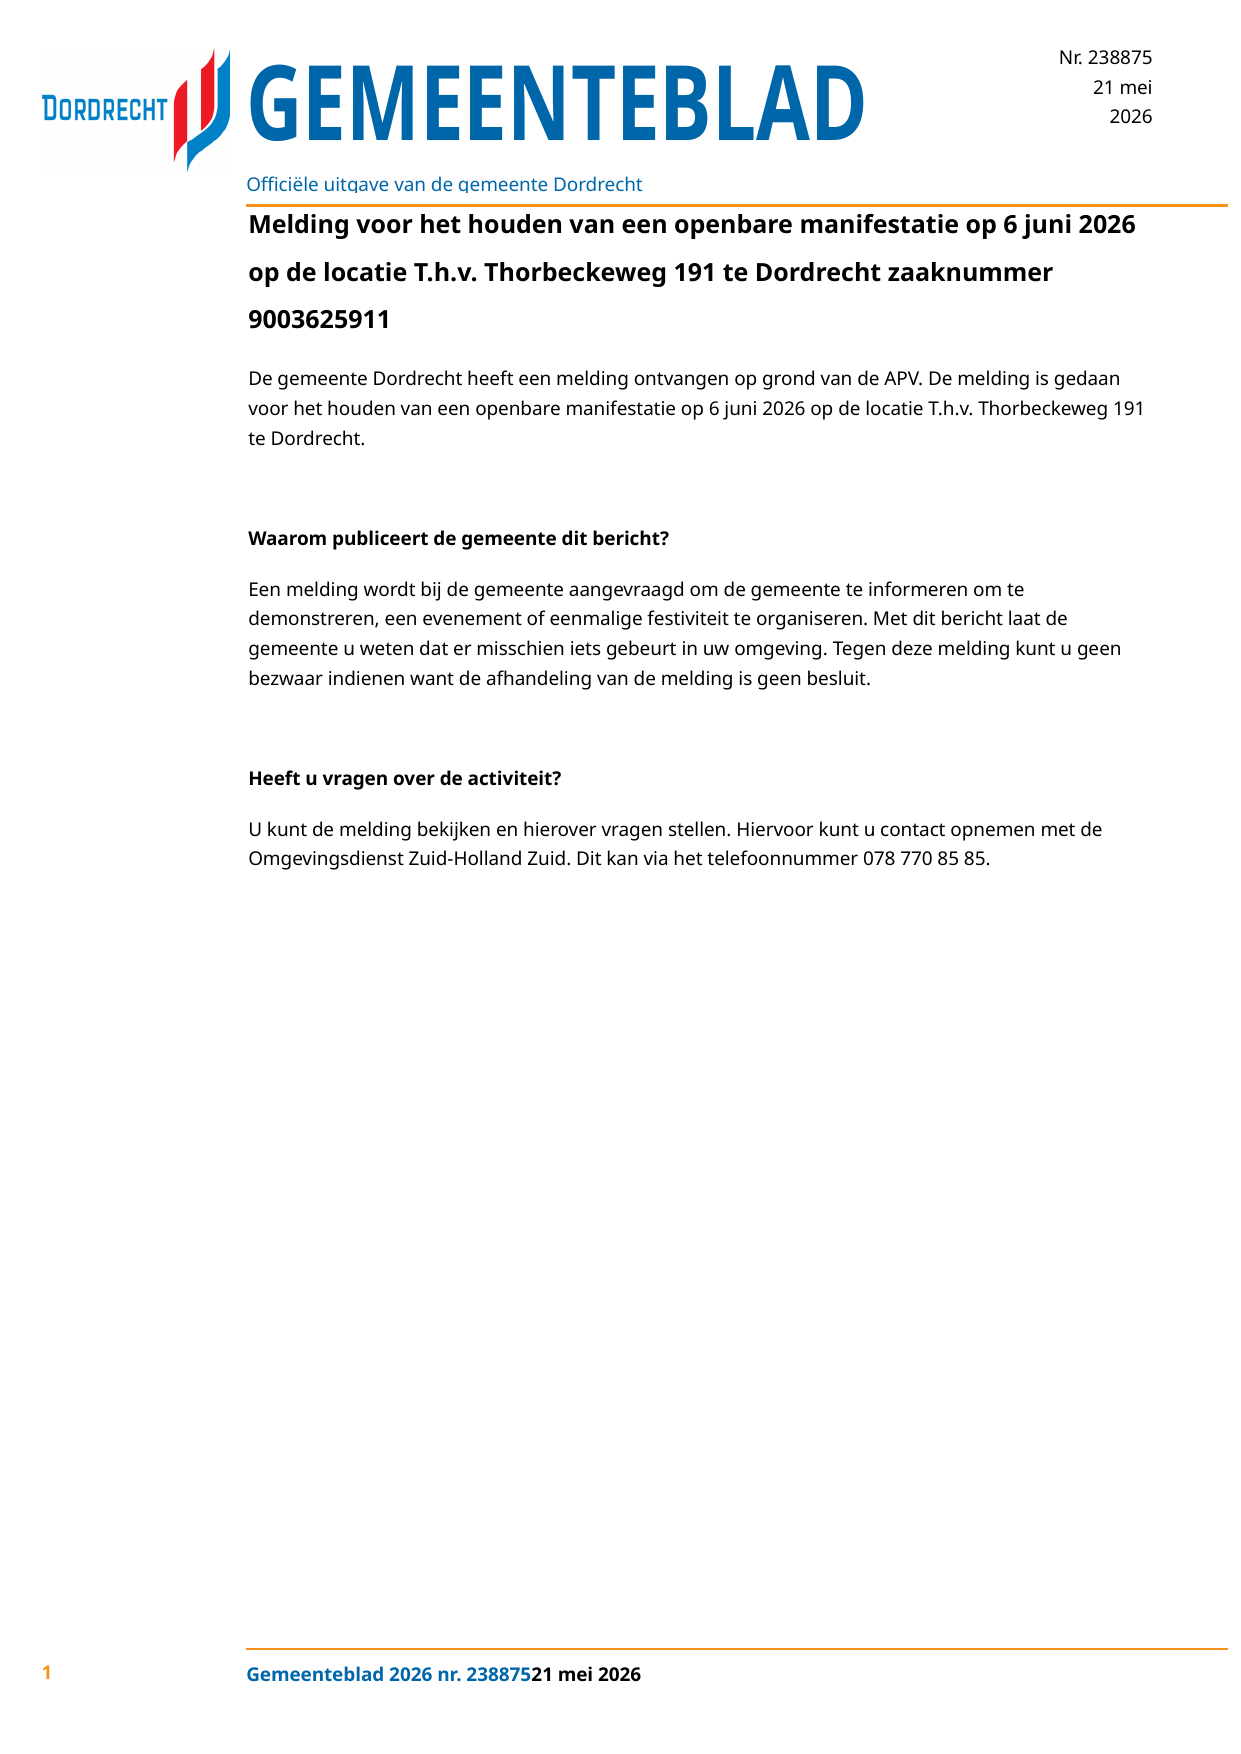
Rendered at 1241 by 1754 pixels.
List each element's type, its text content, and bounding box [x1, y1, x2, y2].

picture [41, 47, 231, 172]
text Een melding wordt bij de gemeente aangevraagd om de gemeente te informeren om te demonstreren, een evenement of eenmalige festiviteit te organiseren. Met dit bericht laat de gemeente u weten dat er misschien iets gebeurt in uw omgeving. Tegen deze melding kunt u geen bezwaar indienen want de afhandeling van de melding is geen besluit. [248, 576, 1152, 690]
text De gemeente Dordrecht heeft een melding ontvangen op grond van de APV. De melding is gedaan voor het houden van een openbare manifestatie op 6 juni 2026 op de locatie T.h.v. Thorbeckeweg 191 te Dordrecht. [248, 366, 1152, 450]
text Heeft u vragen over de activiteit? [248, 766, 1152, 791]
text U kunt de melding bekijken en hierover vragen stellen. Hiervoor kunt u contact opnemen met de Omgevingsdienst Zuid-Holland Zuid. Dit kan via het telefoonnummer 078 770 85 85. [248, 816, 1152, 871]
text Waarom publiceert de gemeente dit bericht? [248, 526, 1152, 551]
text Melding voor het houden van een openbare manifestatie op 6 juni 2026 op de locatie T.h.v. Thorbeckeweg 191 te Dordrecht zaaknummer 9003625911 [248, 207, 1152, 336]
